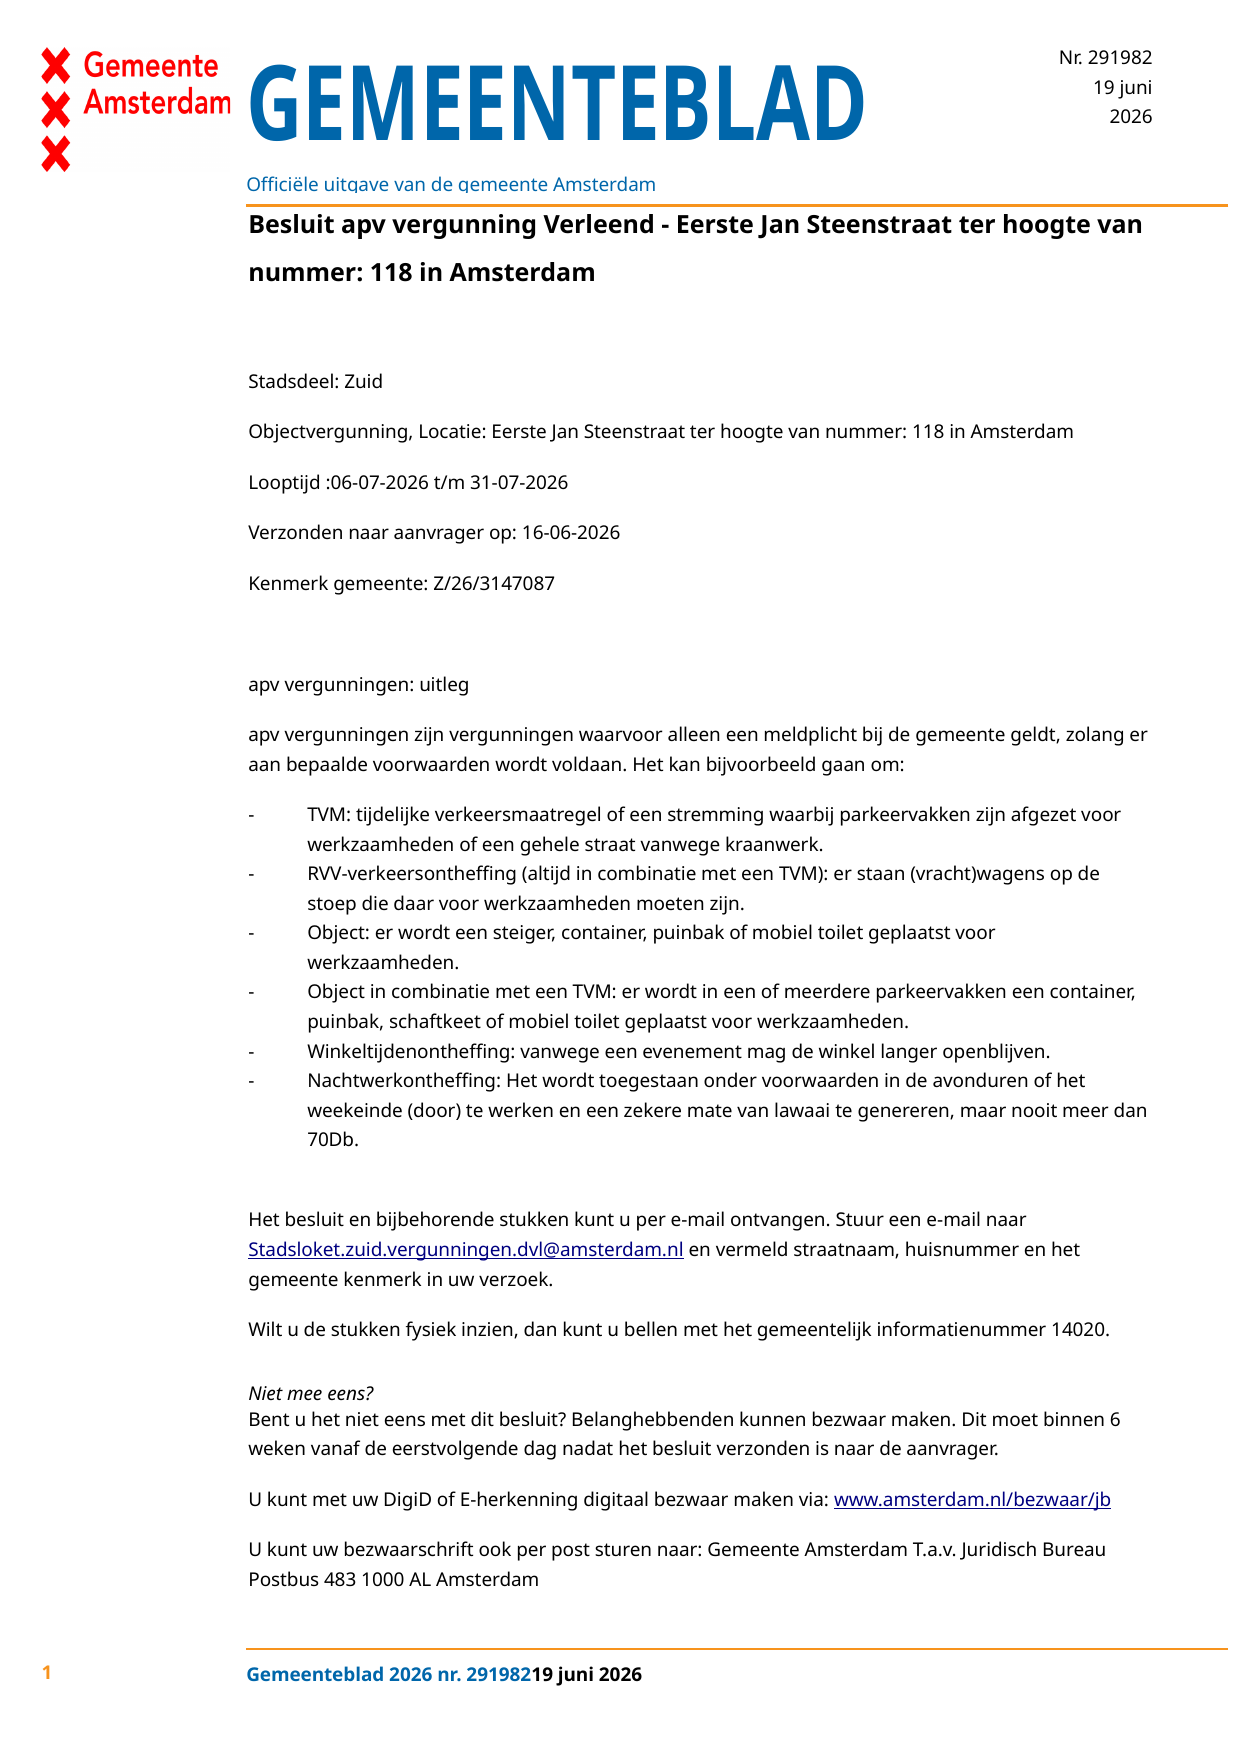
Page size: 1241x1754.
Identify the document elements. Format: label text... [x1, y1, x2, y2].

list Winkeltijdenontheffing: vanwege een evenement mag de winkel langer openblijven. [248, 1038, 1152, 1064]
text Besluit apv vergunning Verleend - Eerste Jan Steenstraat ter hoogte van nummer: 118 in Amsterdam [248, 207, 1152, 288]
text U kunt met uw DigiD of E-herkenning digitaal bezwaar maken via: www.amsterdam.nl/bezwaar/jb [248, 1486, 1152, 1512]
text Wilt u de stukken fysiek inzien, dan kunt u bellen met het gemeentelijk informatienummer 14020. [248, 1316, 1152, 1342]
text Objectvergunning, Locatie: Eerste Jan Steenstraat ter hoogte van nummer: 118 in Amsterdam [248, 419, 1152, 444]
text Kenmerk gemeente: Z/26/3147087 [248, 570, 1152, 596]
text Het besluit en bijbehorende stukken kunt u per e-mail ontvangen. Stuur een e-mail naar Stadsloket.zuid.vergunningen.dvl@amsterdam.nl en vermeld straatnaam, huisnummer en het gemeente kenmerk in uw verzoek. [248, 1207, 1152, 1292]
text U kunt uw bezwaarschrift ook per post sturen naar: Gemeente Amsterdam T.a.v. Juridisch Bureau Postbus 483 1000 AL Amsterdam [248, 1536, 1152, 1592]
text Looptijd :06-07-2026 t/m 31-07-2026 [248, 469, 1152, 495]
list Object in combinatie met een TVM: er wordt in een of meerdere parkeervakken een container, puinbak, schaftkeet of mobiel toilet geplaatst voor werkzaamheden. [248, 979, 1152, 1034]
text Verzonden naar aanvrager op: 16-06-2026 [248, 519, 1152, 545]
list Object: er wordt een steiger, container, puinbak of mobiel toilet geplaatst voor werkzaamheden. [248, 919, 1152, 975]
text Bent u het niet eens met dit besluit? Belanghebbenden kunnen bezwaar maken. Dit moet binnen 6 weken vanaf de eerstvolgende dag nadat het besluit verzonden is naar de aanvrager. [248, 1406, 1152, 1461]
text apv vergunningen: uitleg [248, 671, 1152, 697]
text Niet mee eens? [248, 1380, 1152, 1406]
picture [41, 47, 231, 172]
list Nachtwerkontheffing: Het wordt toegestaan onder voorwaarden in de avonduren of het weekeinde (door) te werken en een zekere mate van lawaai te genereren, maar nooit meer dan 70Db. [248, 1067, 1152, 1152]
list RVV-verkeersontheffing (altijd in combinatie met een TVM): er staan (vracht)wagens op de stoep die daar voor werkzaamheden moeten zijn. [248, 860, 1152, 916]
text Stadsdeel: Zuid [248, 368, 1152, 394]
text apv vergunningen zijn vergunningen waarvoor alleen een meldplicht bij de gemeente geldt, zolang er aan bepaalde voorwaarden wordt voldaan. Het kan bijvoorbeeld gaan om: [248, 721, 1152, 777]
list TVM: tijdelijke verkeersmaatregel of een stremming waarbij parkeervakken zijn afgezet voor werkzaamheden of een gehele straat vanwege kraanwerk. [248, 801, 1152, 857]
